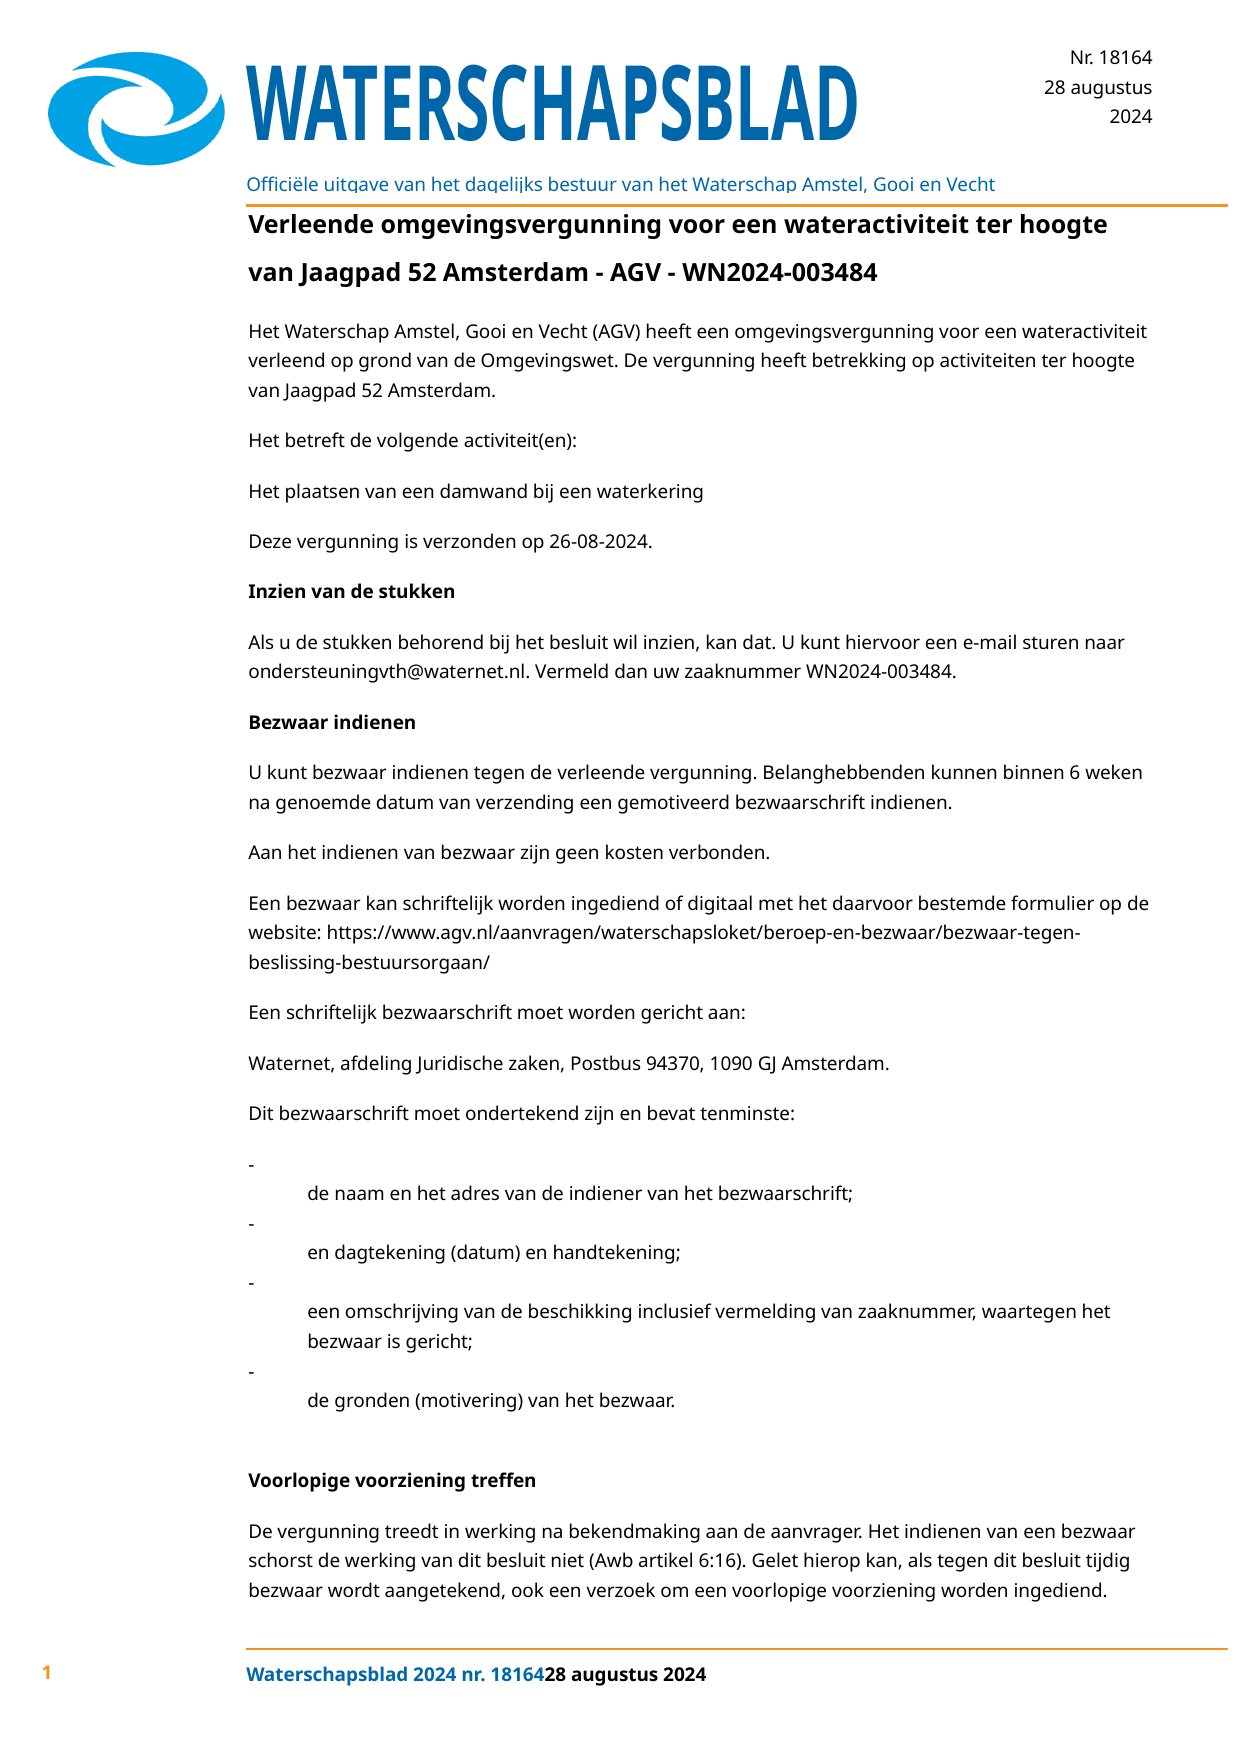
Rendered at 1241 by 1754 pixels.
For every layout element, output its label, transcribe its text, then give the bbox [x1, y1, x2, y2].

list de gronden (motivering) van het bezwaar. [248, 1387, 1152, 1413]
text Aan het indienen van bezwaar zijn geen kosten verbonden. [248, 839, 1152, 865]
text Inzien van de stukken [248, 579, 1152, 604]
picture [41, 47, 231, 172]
text Het betreft de volgende activiteit(en): [248, 427, 1152, 453]
text Een bezwaar kan schriftelijk worden ingediend of digitaal met het daarvoor bestemde formulier op de website: https://www.agv.nl/aanvragen/waterschapsloket/beroep-en-bezwaar/bezwaar-tegen-beslissing-bestuursorgaan/ [248, 890, 1152, 975]
text De vergunning treedt in werking na bekendmaking aan de aanvrager. Het indienen van een bezwaar schorst de werking van dit besluit niet (Awb artikel 6:16). Gelet hierop kan, als tegen dit besluit tijdig bezwaar wordt aangetekend, ook een verzoek om een voorlopige voorziening worden ingediend. [248, 1518, 1152, 1603]
text U kunt bezwaar indienen tegen de verleende vergunning. Belanghebbenden kunnen binnen 6 weken na genoemde datum van verzending een gemotiveerd bezwaarschrift indienen. [248, 759, 1152, 815]
list de naam en het adres van de indiener van het bezwaarschrift; [248, 1180, 1152, 1206]
text Als u de stukken behorend bij het besluit wil inzien, kan dat. U kunt hiervoor een e-mail sturen naar ondersteuningvth@waternet.nl. Vermeld dan uw zaaknummer WN2024-003484. [248, 629, 1152, 684]
list een omschrijving van de beschikking inclusief vermelding van zaaknummer, waartegen het bezwaar is gericht; [248, 1299, 1152, 1354]
text Bezwaar indienen [248, 709, 1152, 735]
text Een schriftelijk bezwaarschrift moet worden gericht aan: [248, 999, 1152, 1025]
text Het Waterschap Amstel, Gooi en Vecht (AGV) heeft een omgevingsvergunning voor een wateractiviteit verleend op grond van de Omgevingswet. De vergunning heeft betrekking op activiteiten ter hoogte van Jaagpad 52 Amsterdam. [248, 318, 1152, 403]
text Verleende omgevingsvergunning voor een wateractiviteit ter hoogte van Jaagpad 52 Amsterdam - AGV - WN2024-003484 [248, 207, 1152, 288]
text Het plaatsen van een damwand bij een waterkering [248, 478, 1152, 504]
text Dit bezwaarschrift moet ondertekend zijn en bevat tenminste: [248, 1100, 1152, 1126]
text Deze vergunning is verzonden op 26-08-2024. [248, 528, 1152, 554]
text Voorlopige voorziening treffen [248, 1467, 1152, 1493]
text Waternet, afdeling Juridische zaken, Postbus 94370, 1090 GJ Amsterdam. [248, 1050, 1152, 1076]
list en dagtekening (datum) en handtekening; [248, 1239, 1152, 1265]
